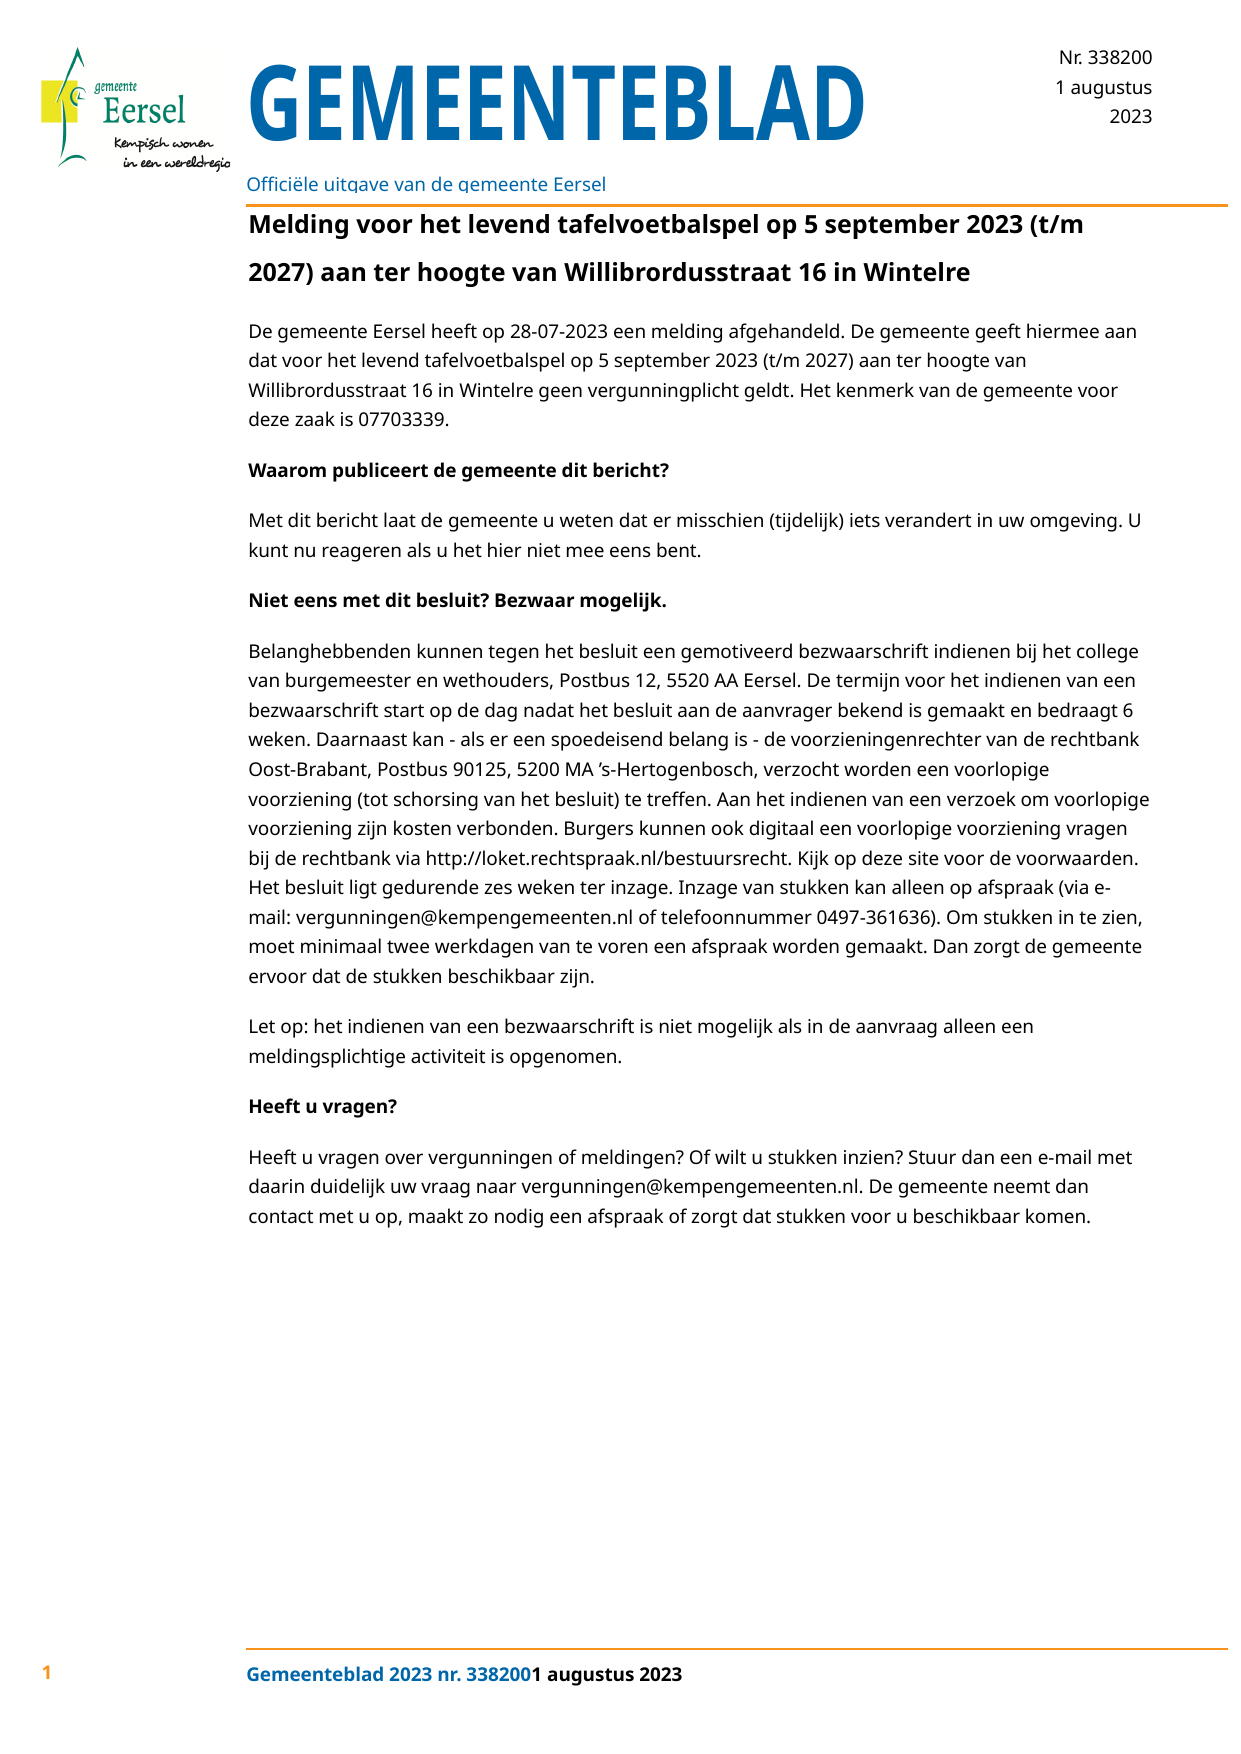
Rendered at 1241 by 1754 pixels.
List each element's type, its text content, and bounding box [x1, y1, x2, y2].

picture [41, 47, 231, 172]
text Heeft u vragen? [248, 1094, 1152, 1119]
text Let op: het indienen van een bezwaarschrift is niet mogelijk als in de aanvraag alleen een meldingsplichtige activiteit is opgenomen. [248, 1014, 1152, 1069]
text Heeft u vragen over vergunningen of meldingen? Of wilt u stukken inzien? Stuur dan een e-mail met daarin duidelijk uw vraag naar vergunningen@kempengemeenten.nl. De gemeente neemt dan contact met u op, maakt zo nodig een afspraak of zorgt dat stukken voor u beschikbaar komen. [248, 1144, 1152, 1229]
text Waarom publiceert de gemeente dit bericht? [248, 457, 1152, 483]
text Niet eens met dit besluit? Bezwaar mogelijk. [248, 587, 1152, 613]
text Belanghebbenden kunnen tegen het besluit een gemotiveerd bezwaarschrift indienen bij het college van burgemeester en wethouders, Postbus 12, 5520 AA Eersel. De termijn voor het indienen van een bezwaarschrift start op de dag nadat het besluit aan de aanvrager bekend is gemaakt en bedraagt 6 weken. Daarnaast kan - als er een spoedeisend belang is - de voorzieningenrechter van de rechtbank Oost-Brabant, Postbus 90125, 5200 MA ’s-Hertogenbosch, verzocht worden een voorlopige voorziening (tot schorsing van het besluit) te treffen. Aan het indienen van een verzoek om voorlopige voorziening zijn kosten verbonden. Burgers kunnen ook digitaal een voorlopige voorziening vragen bij de rechtbank via http://loket.rechtspraak.nl/bestuursrecht. Kijk op deze site voor de voorwaarden. Het besluit ligt gedurende zes weken ter inzage. Inzage van stukken kan alleen op afspraak (via e-mail: vergunningen@kempengemeenten.nl of telefoonnummer 0497-361636). Om stukken in te zien, moet minimaal twee werkdagen van te voren een afspraak worden gemaakt. Dan zorgt de gemeente ervoor dat de stukken beschikbaar zijn. [248, 638, 1152, 989]
text De gemeente Eersel heeft op 28-07-2023 een melding afgehandeld. De gemeente geeft hiermee aan dat voor het levend tafelvoetbalspel op 5 september 2023 (t/m 2027) aan ter hoogte van Willibrordusstraat 16 in Wintelre geen vergunningplicht geldt. Het kenmerk van de gemeente voor deze zaak is 07703339. [248, 318, 1152, 432]
text Melding voor het levend tafelvoetbalspel op 5 september 2023 (t/m 2027) aan ter hoogte van Willibrordusstraat 16 in Wintelre [248, 207, 1152, 288]
text Met dit bericht laat de gemeente u weten dat er misschien (tijdelijk) iets verandert in uw omgeving. U kunt nu reageren als u het hier niet mee eens bent. [248, 507, 1152, 563]
